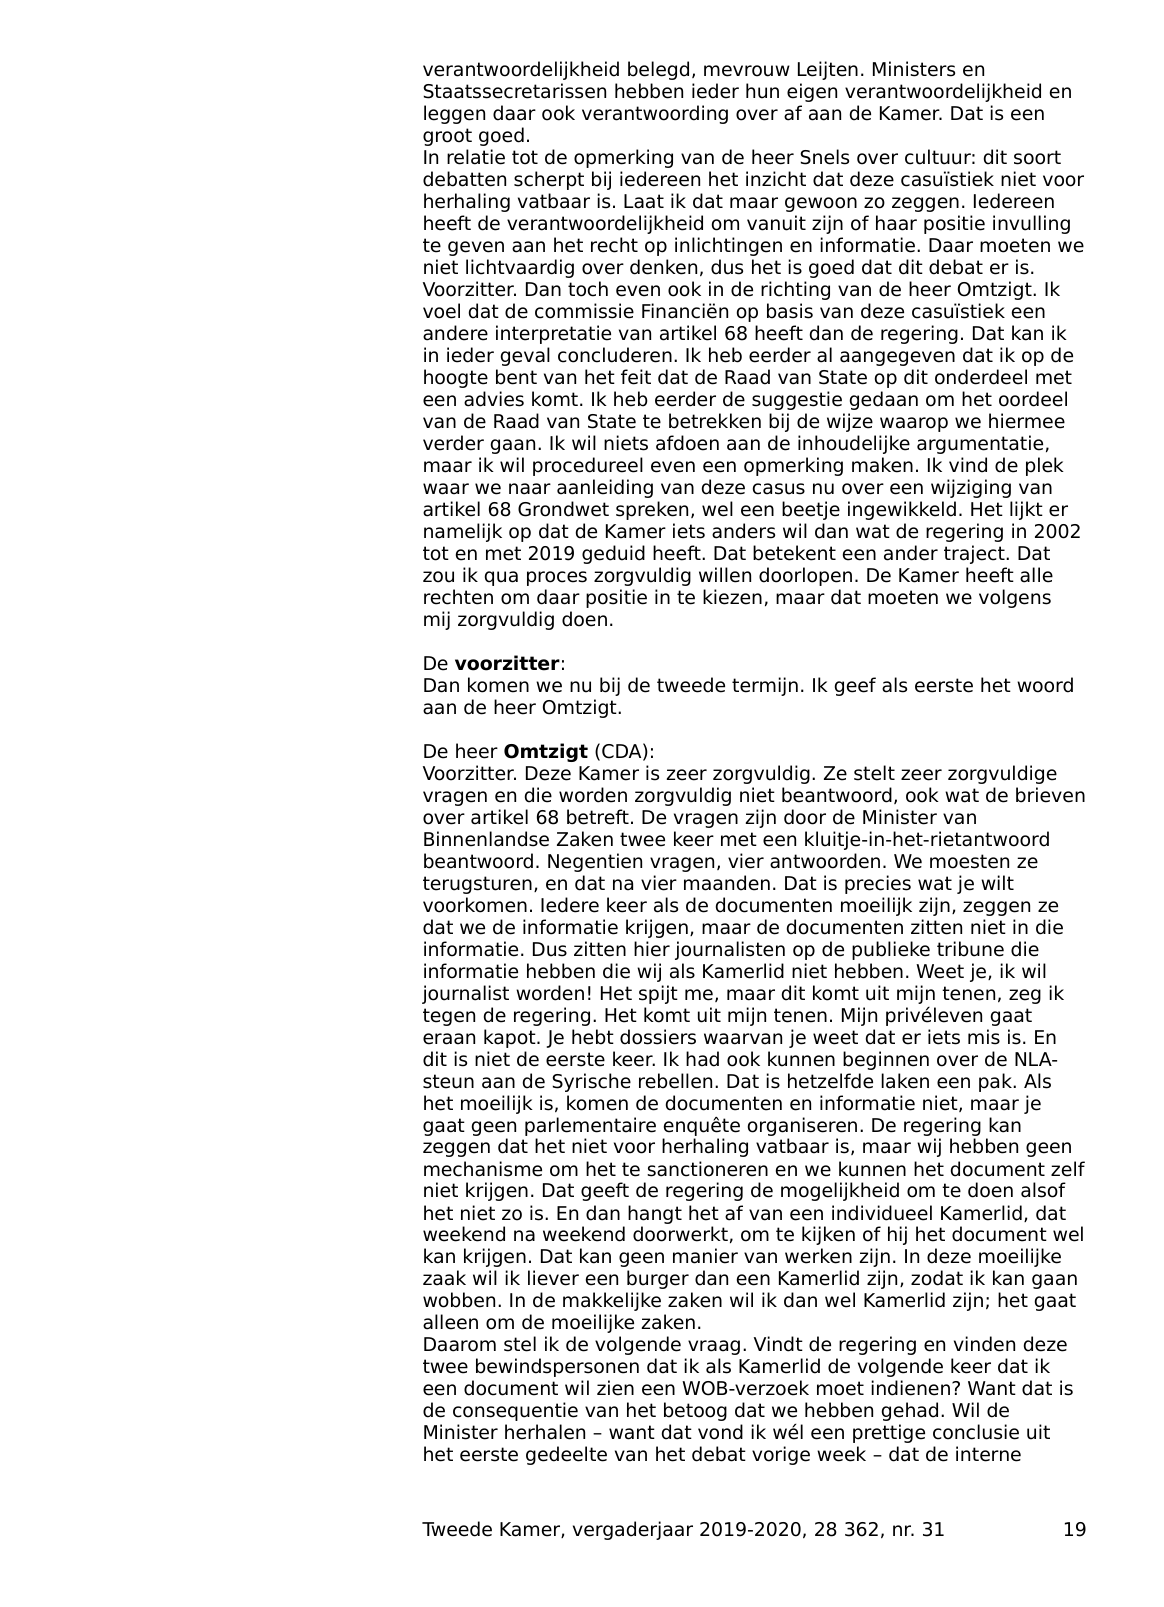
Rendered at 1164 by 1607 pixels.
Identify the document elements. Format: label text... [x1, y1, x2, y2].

text Daarom stel ik de volgende vraag. Vindt de regering en vinden deze twee bewindspersonen dat ik als Kamerlid de volgende keer dat ik een document wil zien een WOB-verzoek moet indienen? Want dat is de consequentie van het betoog dat we hebben gehad. Wil de Minister herhalen – want dat vond ik wél een prettige conclusie uit het eerste gedeelte van het debat vorige week – dat de interne [422, 1334, 1087, 1466]
text verantwoordelijkheid belegd, mevrouw Leijten. Ministers en Staatssecretarissen hebben ieder hun eigen verantwoordelijkheid en leggen daar ook verantwoording over af aan de Kamer. Dat is een groot goed. [422, 59, 1087, 147]
text De voorzitter: [422, 653, 1087, 675]
text Dan komen we nu bij de tweede termijn. Ik geef als eerste het woord aan de heer Omtzigt. [422, 675, 1087, 719]
text Voorzitter. Deze Kamer is zeer zorgvuldig. Ze stelt zeer zorgvuldige vragen en die worden zorgvuldig niet beantwoord, ook wat de brieven over artikel 68 betreft. De vragen zijn door de Minister van Binnenlandse Zaken twee keer met een kluitje-in-het-rietantwoord beantwoord. Negentien vragen, vier antwoorden. We moesten ze terugsturen, en dat na vier maanden. Dat is precies wat je wilt voorkomen. Iedere keer als de documenten moeilijk zijn, zeggen ze dat we de informatie krijgen, maar de documenten zitten niet in die informatie. Dus zitten hier journalisten op de publieke tribune die informatie hebben die wij als Kamerlid niet hebben. Weet je, ik wil journalist worden! Het spijt me, maar dit komt uit mijn tenen, zeg ik tegen de regering. Het komt uit mijn tenen. Mijn privéleven gaat eraan kapot. Je hebt dossiers waarvan je weet dat er iets mis is. En dit is niet de eerste keer. Ik had ook kunnen beginnen over de NLA-steun aan de Syrische rebellen. Dat is hetzelfde laken een pak. Als het moeilijk is, komen de documenten en informatie niet, maar je gaat geen parlementaire enquête organiseren. De regering kan zeggen dat het niet voor herhaling vatbaar is, maar wij hebben geen mechanisme om het te sanctioneren en we kunnen het document zelf niet krijgen. Dat geeft de regering de mogelijkheid om te doen alsof het niet zo is. En dan hangt het af van een individueel Kamerlid, dat weekend na weekend doorwerkt, om te kijken of hij het document wel kan krijgen. Dat kan geen manier van werken zijn. In deze moeilijke zaak wil ik liever een burger dan een Kamerlid zijn, zodat ik kan gaan wobben. In de makkelijke zaken wil ik dan wel Kamerlid zijn; het gaat alleen om de moeilijke zaken. [422, 763, 1087, 1334]
text De heer Omtzigt (CDA): [422, 741, 1087, 763]
text Voorzitter. Dan toch even ook in de richting van de heer Omtzigt. Ik voel dat de commissie Financiën op basis van deze casuïstiek een andere interpretatie van artikel 68 heeft dan de regering. Dat kan ik in ieder geval concluderen. Ik heb eerder al aangegeven dat ik op de hoogte bent van het feit dat de Raad van State op dit onderdeel met een advies komt. Ik heb eerder de suggestie gedaan om het oordeel van de Raad van State te betrekken bij de wijze waarop we hiermee verder gaan. Ik wil niets afdoen aan de inhoudelijke argumentatie, maar ik wil procedureel even een opmerking maken. Ik vind de plek waar we naar aanleiding van deze casus nu over een wijziging van artikel 68 Grondwet spreken, wel een beetje ingewikkeld. Het lijkt er namelijk op dat de Kamer iets anders wil dan wat de regering in 2002 tot en met 2019 geduid heeft. Dat betekent een ander traject. Dat zou ik qua proces zorgvuldig willen doorlopen. De Kamer heeft alle rechten om daar positie in te kiezen, maar dat moeten we volgens mij zorgvuldig doen. [422, 279, 1087, 631]
text In relatie tot de opmerking van de heer Snels over cultuur: dit soort debatten scherpt bij iedereen het inzicht dat deze casuïstiek niet voor herhaling vatbaar is. Laat ik dat maar gewoon zo zeggen. Iedereen heeft de verantwoordelijkheid om vanuit zijn of haar positie invulling te geven aan het recht op inlichtingen en informatie. Daar moeten we niet lichtvaardig over denken, dus het is goed dat dit debat er is. [422, 147, 1087, 279]
